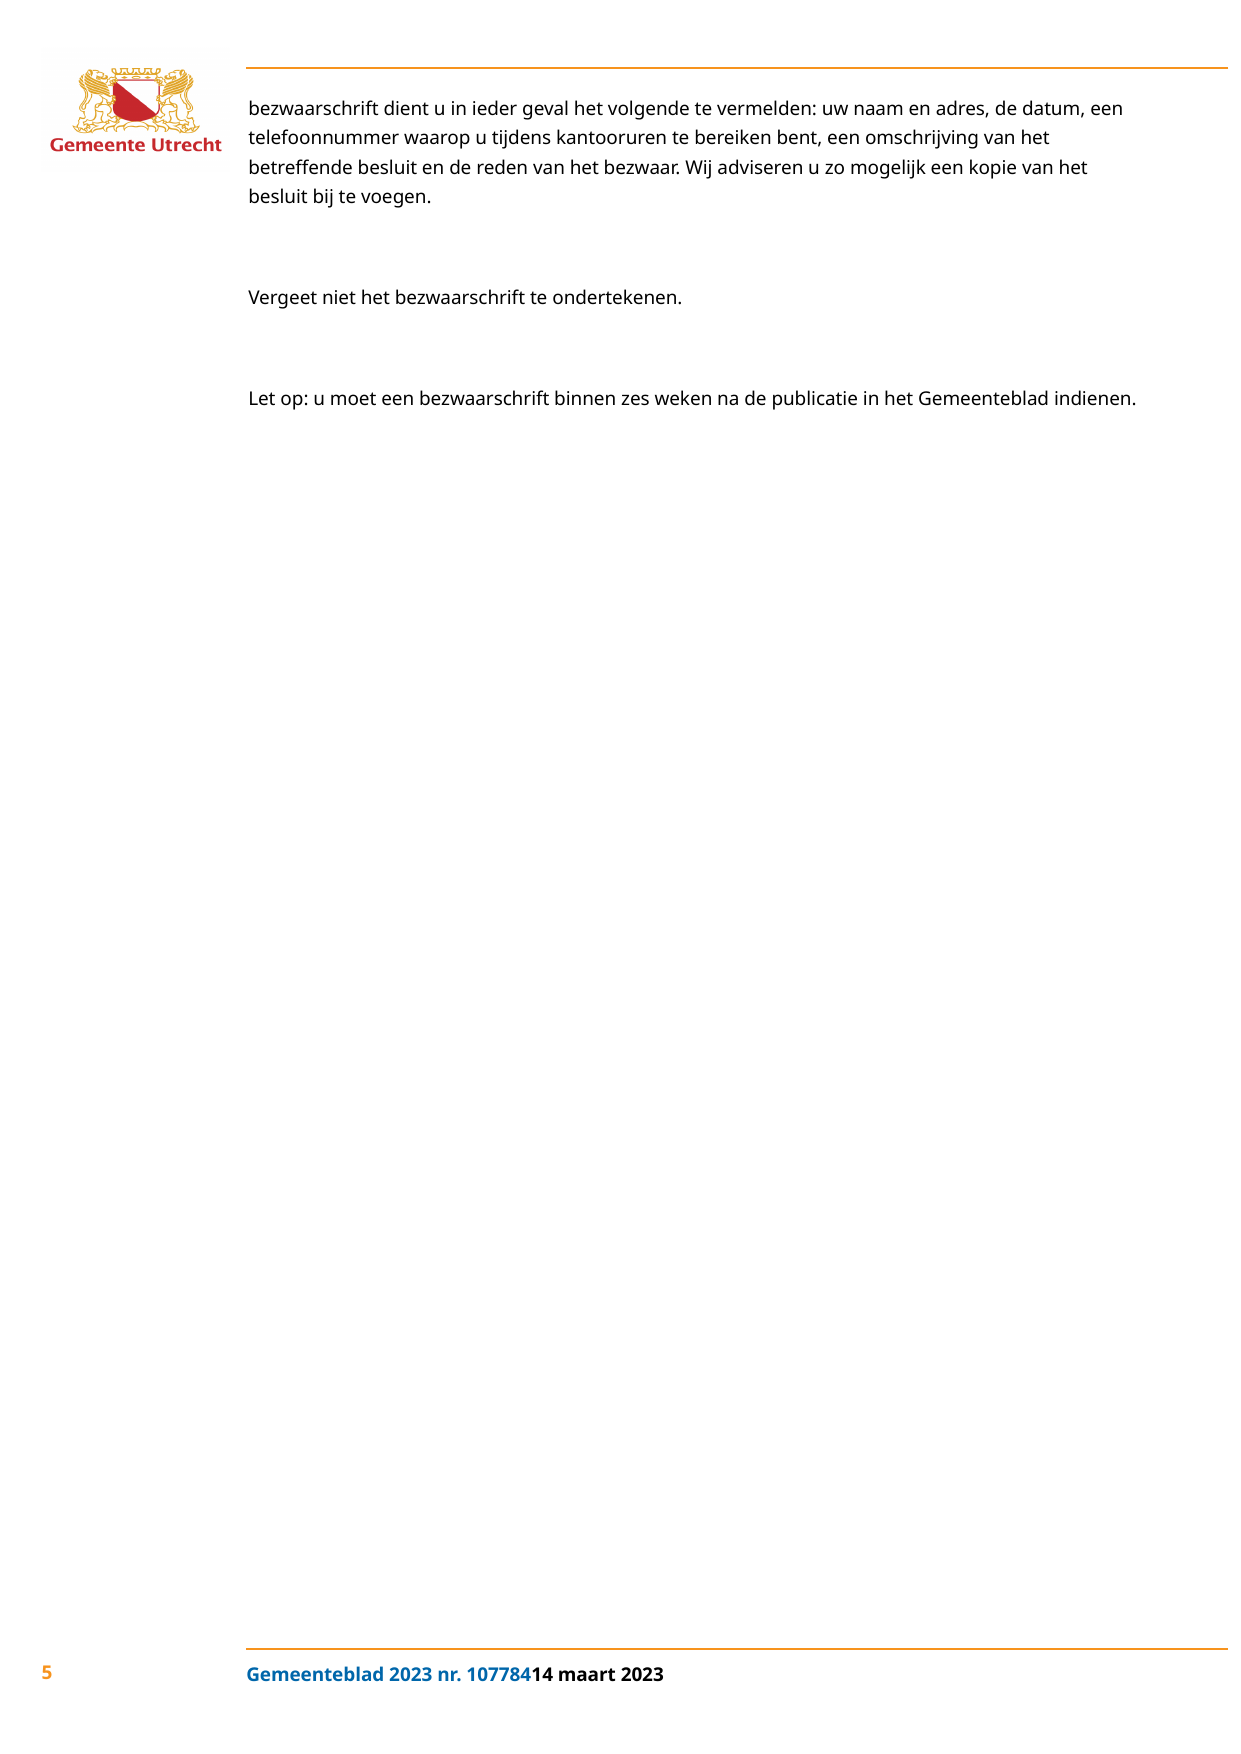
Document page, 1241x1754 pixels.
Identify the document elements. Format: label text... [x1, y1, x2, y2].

text bezwaarschrift dient u in ieder geval het volgende te vermelden: uw naam en adres, de datum, een telefoonnummer waarop u tijdens kantooruren te bereiken bent, een omschrijving van het betreffende besluit en de reden van het bezwaar. Wij adviseren u zo mogelijk een kopie van het besluit bij te voegen. [248, 95, 1152, 209]
picture [41, 47, 231, 172]
text Let op: u moet een bezwaarschrift binnen zes weken na de publicatie in het Gemeenteblad indienen. [248, 385, 1152, 411]
text Vergeet niet het bezwaarschrift te ondertekenen. [248, 284, 1152, 310]
